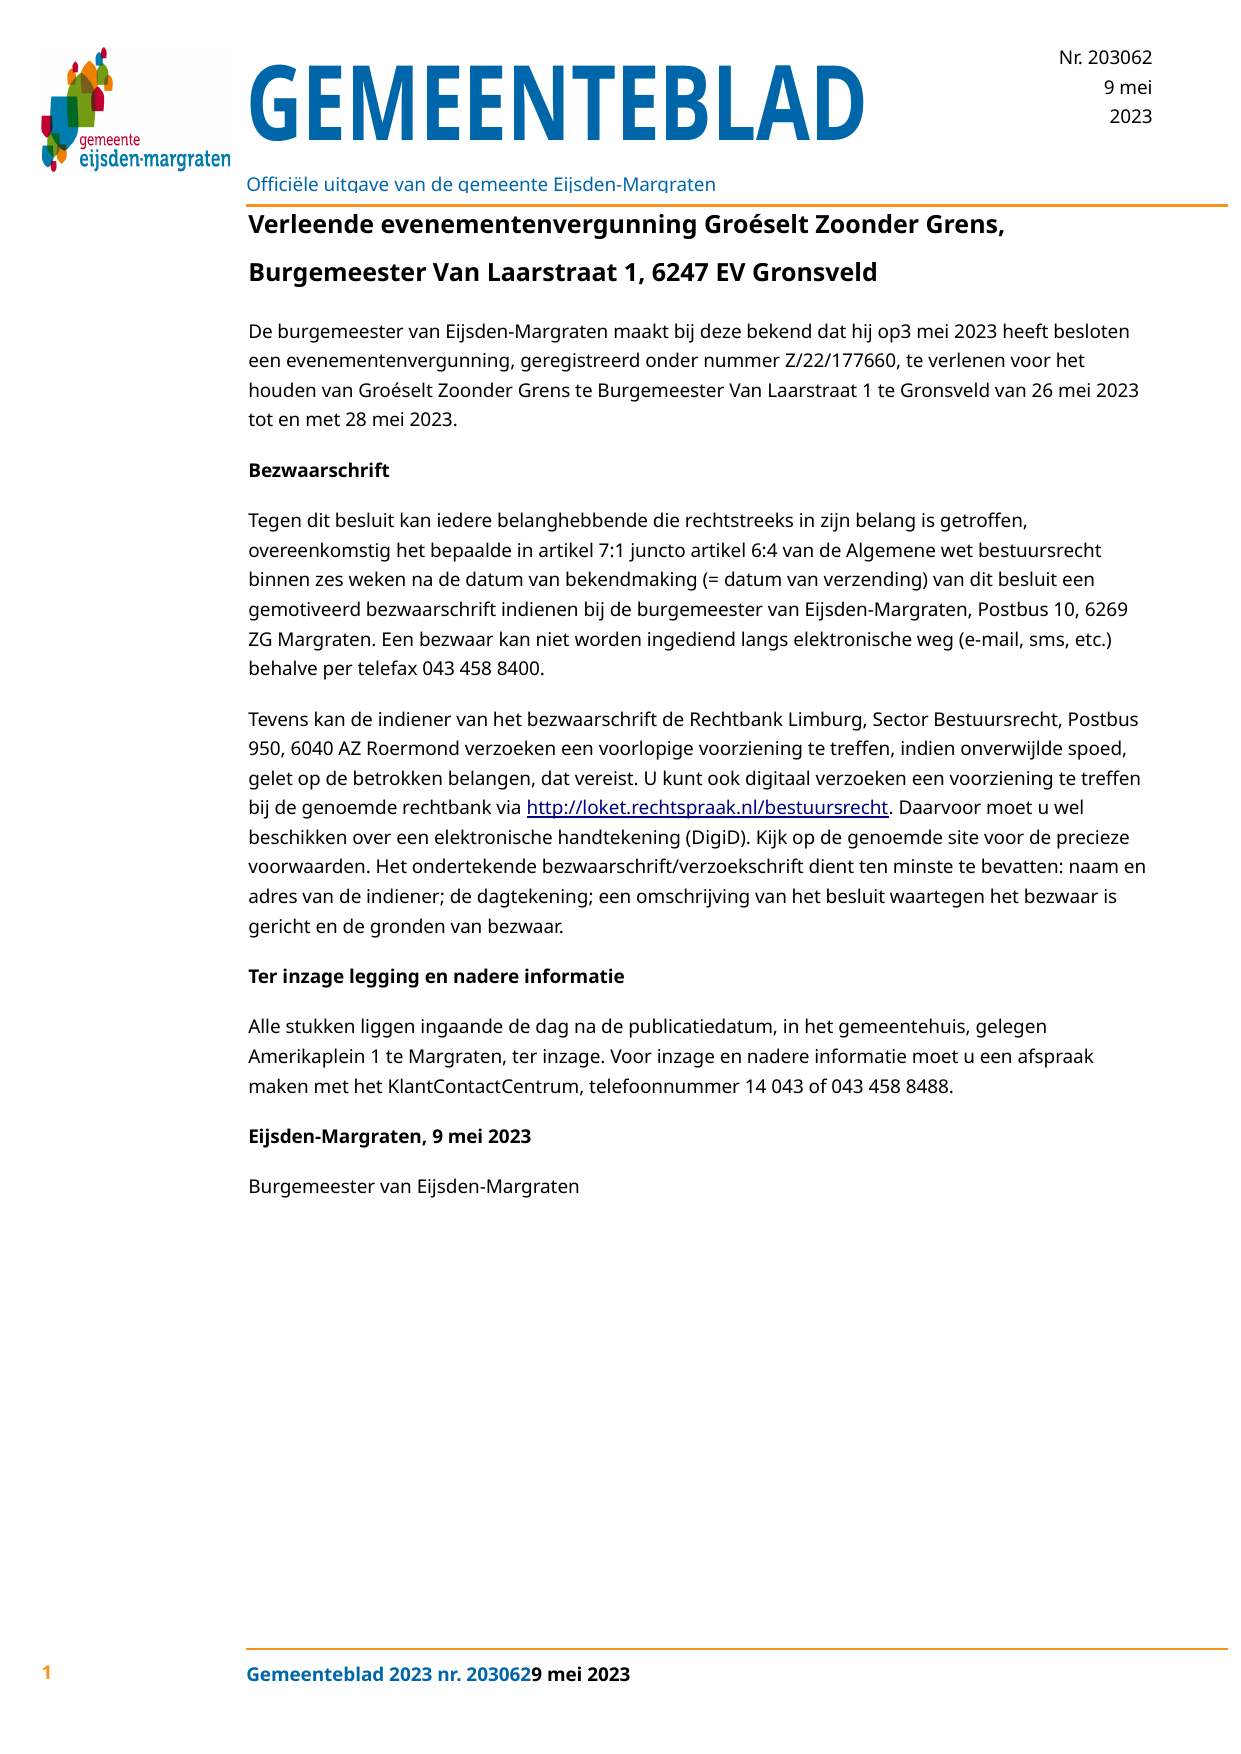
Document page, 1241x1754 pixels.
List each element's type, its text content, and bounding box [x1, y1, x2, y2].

text Tevens kan de indiener van het bezwaarschrift de Rechtbank Limburg, Sector Bestuursrecht, Postbus 950, 6040 AZ Roermond verzoeken een voorlopige voorziening te treffen, indien onverwijlde spoed, gelet op de betrokken belangen, dat vereist. U kunt ook digitaal verzoeken een voorziening te treffen bij de genoemde rechtbank via http://loket.rechtspraak.nl/bestuursrecht. Daarvoor moet u wel beschikken over een elektronische handtekening (DigiD). Kijk op de genoemde site voor de precieze voorwaarden. Het ondertekende bezwaarschrift/verzoekschrift dient ten minste te bevatten: naam en adres van de indiener; de dagtekening; een omschrijving van het besluit waartegen het bezwaar is gericht en de gronden van bezwaar. [248, 706, 1152, 939]
text Tegen dit besluit kan iedere belanghebbende die rechtstreeks in zijn belang is getroffen, overeenkomstig het bepaalde in artikel 7:1 juncto artikel 6:4 van de Algemene wet bestuursrecht binnen zes weken na de datum van bekendmaking (= datum van verzending) van dit besluit een gemotiveerd bezwaarschrift indienen bij de burgemeester van Eijsden-Margraten, Postbus 10, 6269 ZG Margraten. Een bezwaar kan niet worden ingediend langs elektronische weg (e-mail, sms, etc.) behalve per telefax 043 458 8400. [248, 507, 1152, 681]
text De burgemeester van Eijsden-Margraten maakt bij deze bekend dat hij op3 mei 2023 heeft besloten een evenementenvergunning, geregistreerd onder nummer Z/22/177660, te verlenen voor het houden van Groéselt Zoonder Grens te Burgemeester Van Laarstraat 1 te Gronsveld van 26 mei 2023 tot en met 28 mei 2023. [248, 318, 1152, 432]
text Verleende evenementenvergunning Groéselt Zoonder Grens, Burgemeester Van Laarstraat 1, 6247 EV Gronsveld [248, 207, 1152, 288]
text Eijsden-Margraten, 9 mei 2023 [248, 1123, 1152, 1149]
text Burgemeester van Eijsden-Margraten [248, 1174, 1152, 1199]
picture [41, 47, 231, 172]
text Alle stukken liggen ingaande de dag na de publicatiedatum, in het gemeentehuis, gelegen Amerikaplein 1 te Margraten, ter inzage. Voor inzage en nadere informatie moet u een afspraak maken met het KlantContactCentrum, telefoonnummer 14 043 of 043 458 8488. [248, 1014, 1152, 1099]
text Bezwaarschrift [248, 457, 1152, 483]
text Ter inzage legging en nadere informatie [248, 963, 1152, 989]
